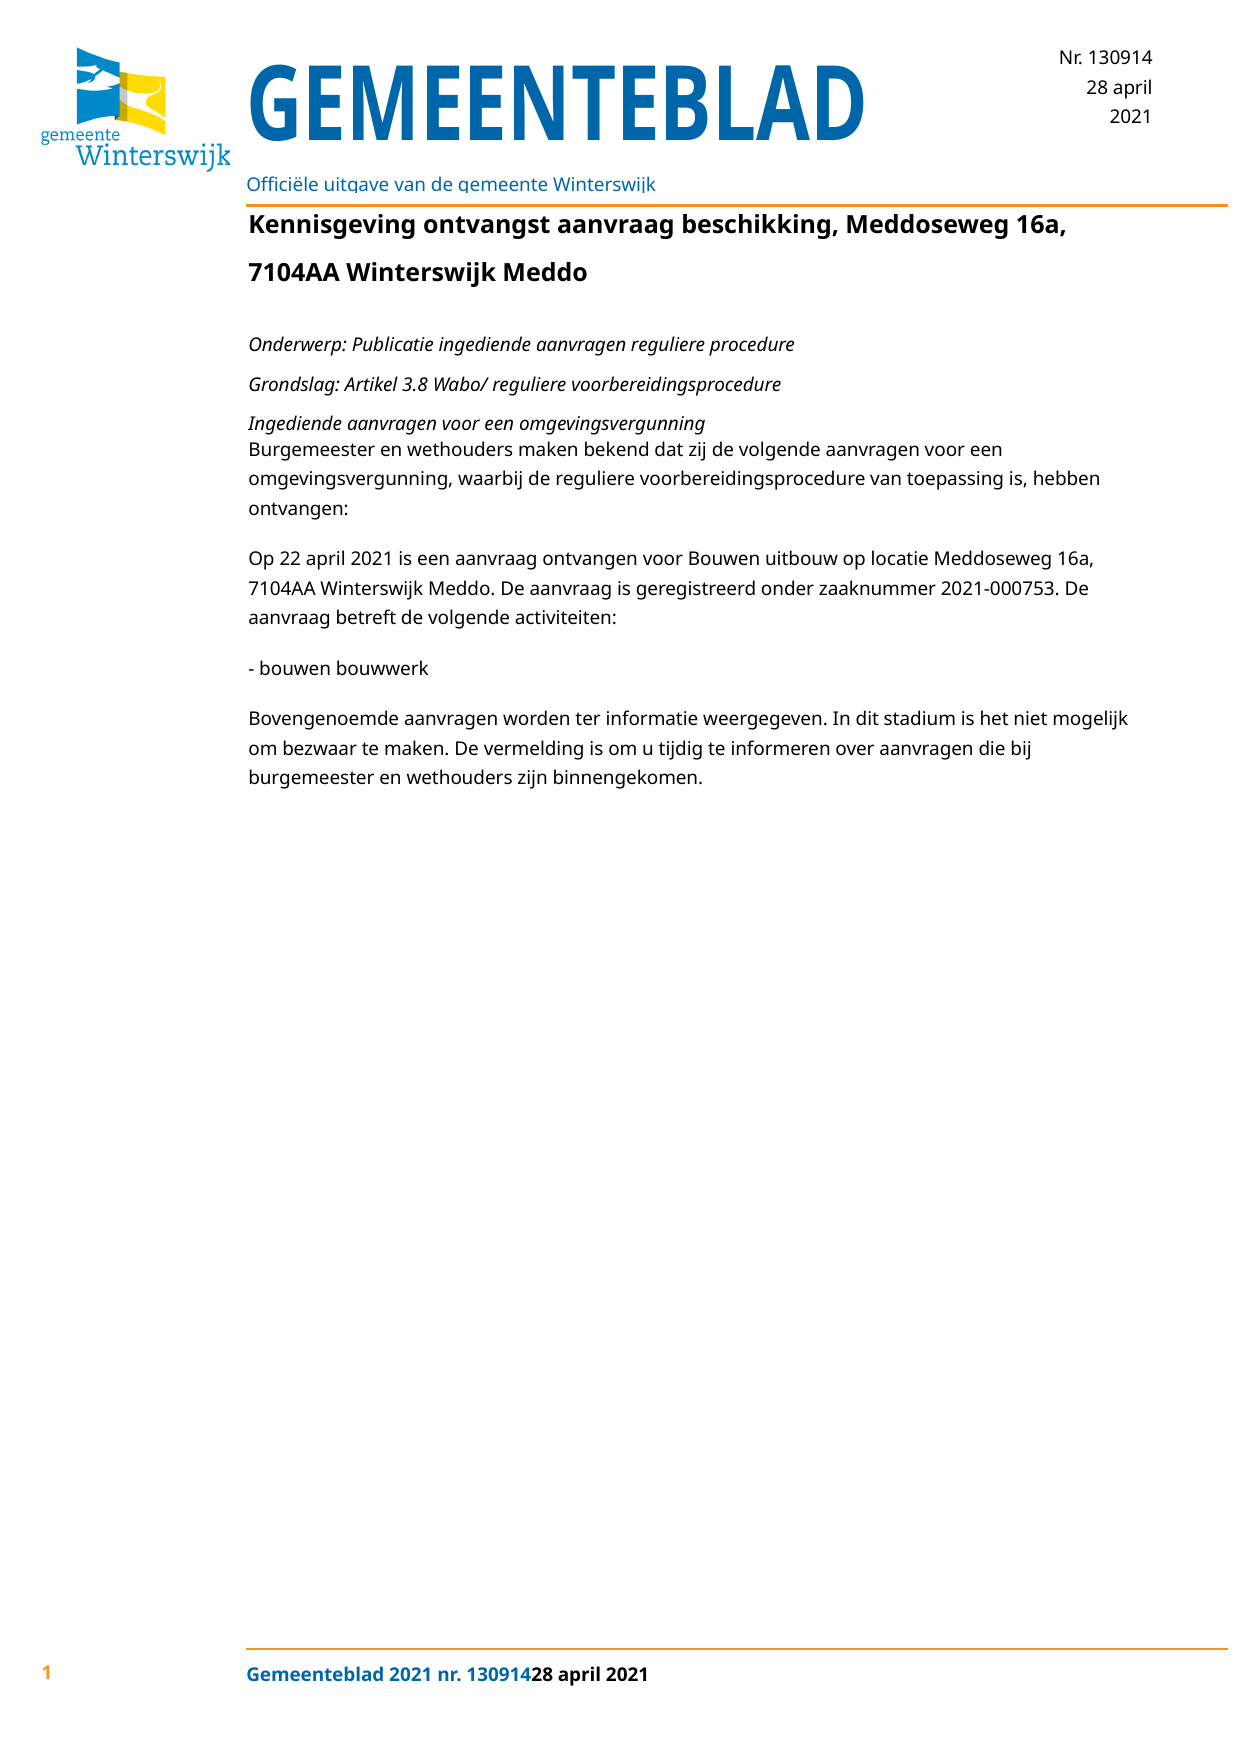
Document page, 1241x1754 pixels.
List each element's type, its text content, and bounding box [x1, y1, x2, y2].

picture [225, 153, 231, 162]
text Onderwerp: Publicatie ingediende aanvragen reguliere procedure [248, 331, 1152, 357]
text - bouwen bouwwerk [248, 655, 1152, 681]
picture [41, 47, 231, 172]
text Kennisgeving ontvangst aanvraag beschikking, Meddoseweg 16a, 7104AA Winterswijk Meddo [248, 207, 1152, 288]
text Bovengenoemde aanvragen worden ter informatie weergegeven. In dit stadium is het niet mogelijk om bezwaar te maken. De vermelding is om u tijdig te informeren over aanvragen die bij burgemeester en wethouders zijn binnengekomen. [248, 705, 1152, 790]
text Burgemeester en wethouders maken bekend dat zij de volgende aanvragen voor een omgevingsvergunning, waarbij de reguliere voorbereidingsprocedure van toepassing is, hebben ontvangen: [248, 436, 1152, 521]
text Op 22 april 2021 is een aanvraag ontvangen voor Bouwen uitbouw op locatie Meddoseweg 16a, 7104AA Winterswijk Meddo. De aanvraag is geregistreerd onder zaaknummer 2021-000753. De aanvraag betreft de volgende activiteiten: [248, 545, 1152, 630]
text Ingediende aanvragen voor een omgevingsvergunning [248, 410, 1152, 436]
text Grondslag: Artikel 3.8 Wabo/ reguliere voorbereidingsprocedure [248, 371, 1152, 396]
